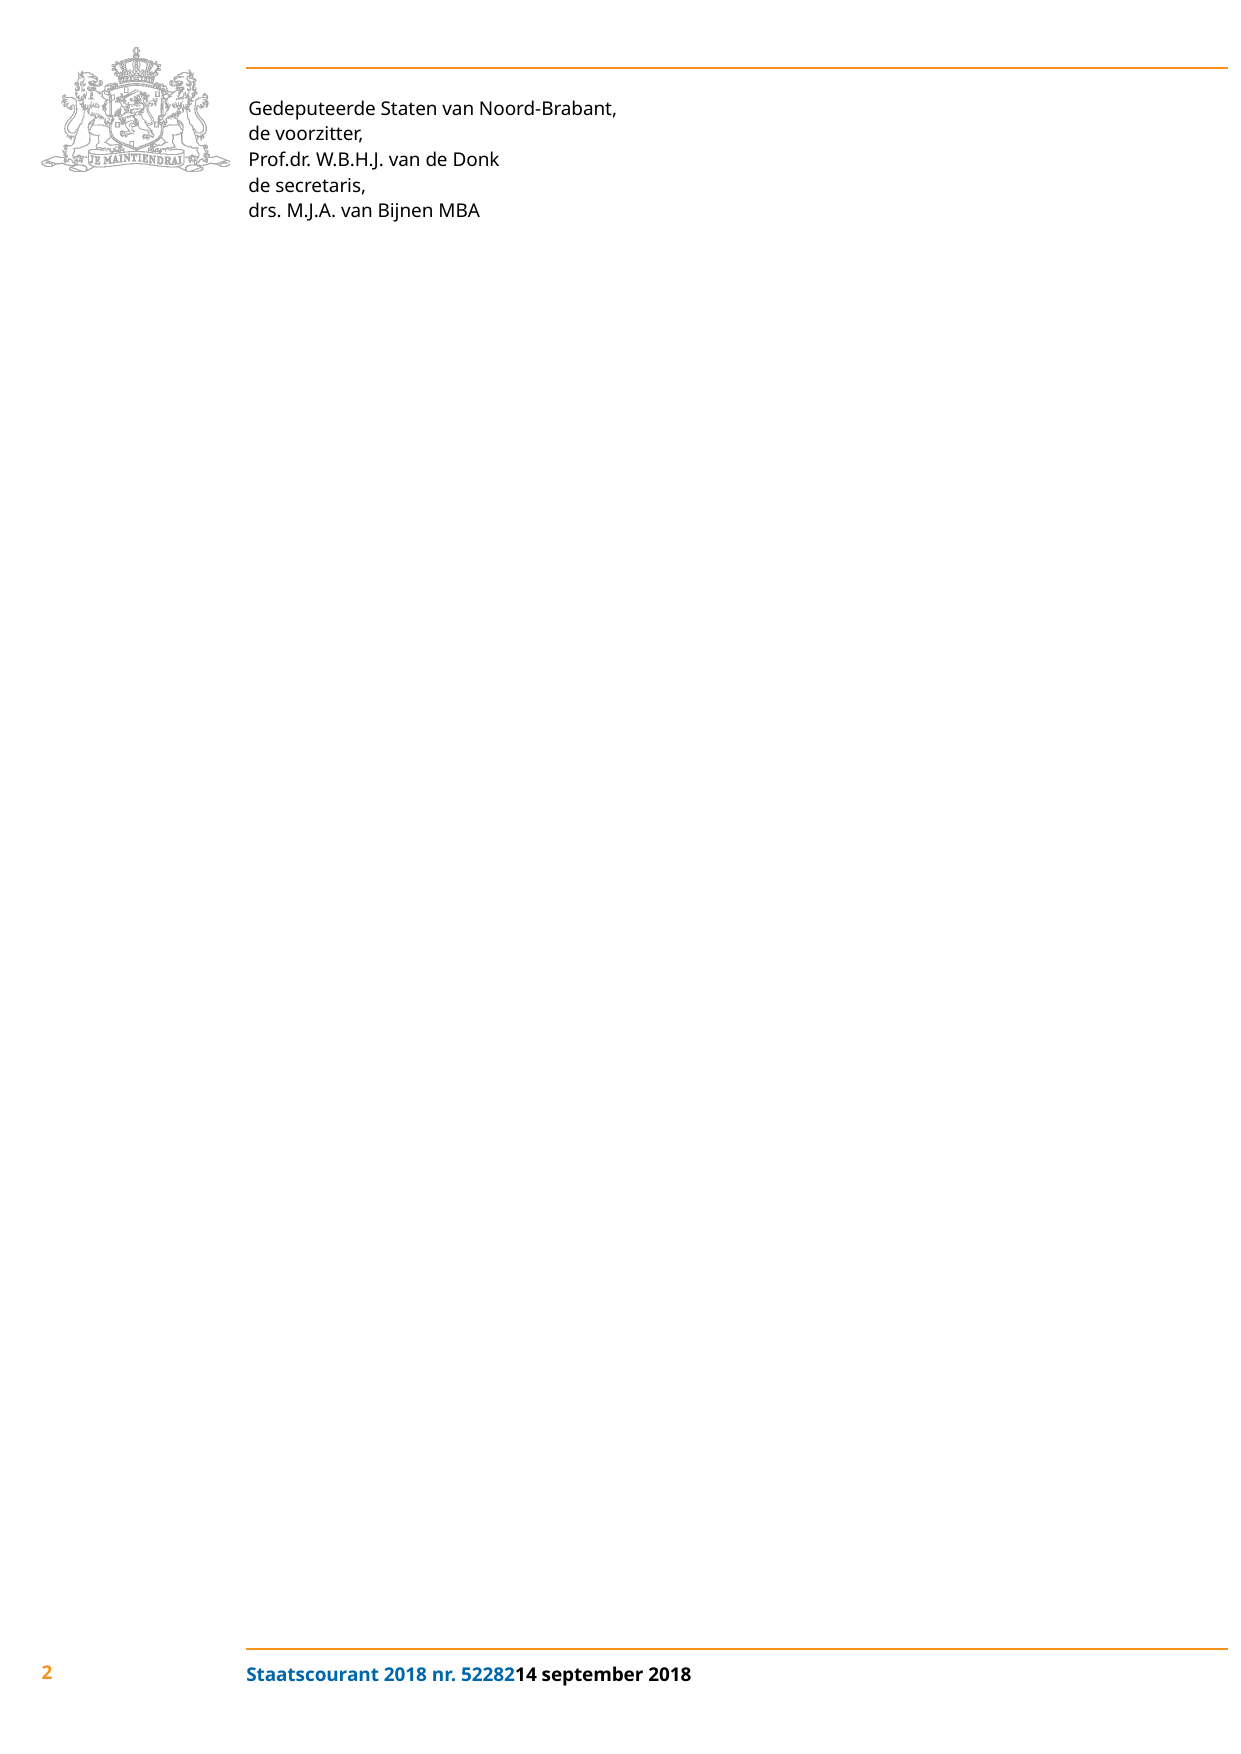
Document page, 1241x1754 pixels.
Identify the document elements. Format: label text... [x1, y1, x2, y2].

text drs. M.J.A. van Bijnen MBA [248, 198, 1152, 223]
text de secretaris, [248, 172, 1152, 198]
text Gedeputeerde Staten van Noord-Brabant, [248, 95, 1152, 121]
text de voorzitter, [248, 121, 1152, 146]
picture [41, 47, 231, 172]
text Prof.dr. W.B.H.J. van de Donk [248, 146, 1152, 172]
